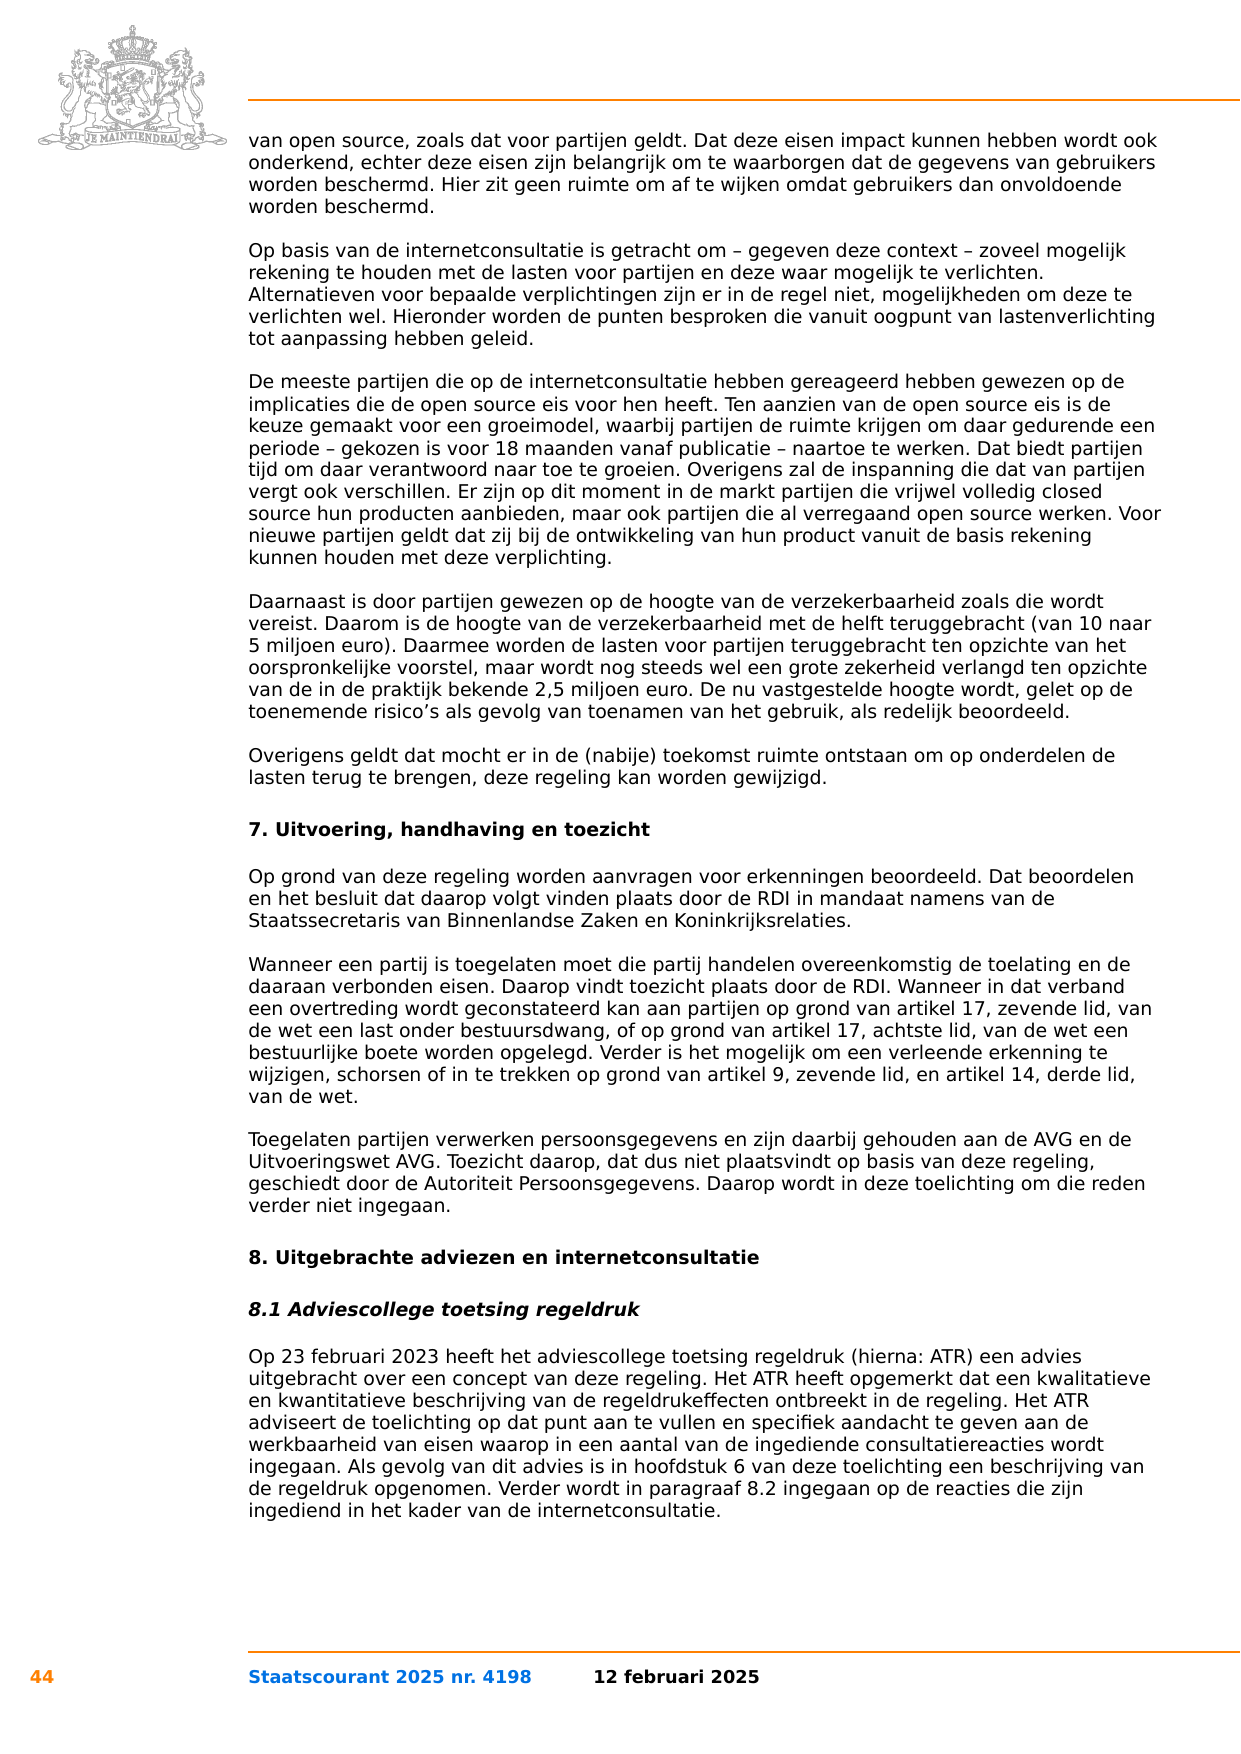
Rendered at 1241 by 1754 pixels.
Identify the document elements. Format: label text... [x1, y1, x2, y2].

text Overigens geldt dat mocht er in de (nabije) toekomst ruimte ontstaan om op onderdelen de lasten terug te brengen, deze regeling kan worden gewijzigd. [248, 745, 1163, 789]
text Wanneer een partij is toegelaten moet die partij handelen overeenkomstig de toelating en de daaraan verbonden eisen. Daarop vindt toezicht plaats door de RDI. Wanneer in dat verband een overtreding wordt geconstateerd kan aan partijen op grond van artikel 17, zevende lid, van de wet een last onder bestuursdwang, of op grond van artikel 17, achtste lid, van de wet een bestuurlijke boete worden opgelegd. Verder is het mogelijk om een verleende erkenning te wijzigen, schorsen of in te trekken op grond van artikel 9, zevende lid, en artikel 14, derde lid, van de wet. [248, 954, 1163, 1107]
text Op grond van deze regeling worden aanvragen voor erkenningen beoordeeld. Dat beoordelen en het besluit dat daarop volgt vinden plaats door de RDI in mandaat namens van de Staatssecretaris van Binnenlandse Zaken en Koninkrijksrelaties. [248, 866, 1163, 932]
text van open source, zoals dat voor partijen geldt. Dat deze eisen impact kunnen hebben wordt ook onderkend, echter deze eisen zijn belangrijk om te waarborgen dat de gegevens van gebruikers worden beschermd. Hier zit geen ruimte om af te wijken omdat gebruikers dan onvoldoende worden beschermd. [248, 130, 1163, 218]
subtitle 7. Uitvoering, handhaving en toezicht [248, 819, 1163, 841]
text Op basis van de internetconsultatie is getracht om – gegeven deze context – zoveel mogelijk rekening te houden met de lasten voor partijen en deze waar mogelijk te verlichten. Alternatieven voor bepaalde verplichtingen zijn er in de regel niet, mogelijkheden om deze te verlichten wel. Hieronder worden de punten besproken die vanuit oogpunt van lastenverlichting tot aanpassing hebben geleid. [248, 240, 1163, 349]
text Toegelaten partijen verwerken persoonsgegevens en zijn daarbij gehouden aan de AVG en de Uitvoeringswet AVG. Toezicht daarop, dat dus niet plaatsvindt op basis van deze regeling, geschiedt door de Autoriteit Persoonsgegevens. Daarop wordt in deze toelichting om die reden verder niet ingegaan. [248, 1129, 1163, 1217]
subtitle 8. Uitgebrachte adviezen en internetconsultatie [248, 1247, 1163, 1269]
text Op 23 februari 2023 heeft het adviescollege toetsing regeldruk (hierna: ATR) een advies uitgebracht over een concept van deze regeling. Het ATR heeft opgemerkt dat een kwalitatieve en kwantitatieve beschrijving van de regeldrukeffecten ontbreekt in de regeling. Het ATR adviseert de toelichting op dat punt aan te vullen en specifiek aandacht te geven aan de werkbaarheid van eisen waarop in een aantal van de ingediende consultatiereacties wordt ingegaan. Als gevolg van dit advies is in hoofdstuk 6 van deze toelichting een beschrijving van de regeldruk opgenomen. Verder wordt in paragraaf 8.2 ingegaan op de reacties die zijn ingediend in het kader van de internetconsultatie. [248, 1346, 1163, 1522]
text De meeste partijen die op de internetconsultatie hebben gereageerd hebben gewezen op de implicaties die de open source eis voor hen heeft. Ten aanzien van de open source eis is de keuze gemaakt voor een groeimodel, waarbij partijen de ruimte krijgen om daar gedurende een periode – gekozen is voor 18 maanden vanaf publicatie – naartoe te werken. Dat biedt partijen tijd om daar verantwoord naar toe te groeien. Overigens zal de inspanning die dat van partijen vergt ook verschillen. Er zijn op dit moment in de markt partijen die vrijwel volledig closed source hun producten aanbieden, maar ook partijen die al verregaand open source werken. Voor nieuwe partijen geldt dat zij bij de ontwikkeling van hun product vanuit de basis rekening kunnen houden met deze verplichting. [248, 371, 1163, 569]
picture [38, 25, 227, 150]
subtitle 8.1 Adviescollege toetsing regeldruk [248, 1299, 1163, 1321]
text Daarnaast is door partijen gewezen op de hoogte van de verzekerbaarheid zoals die wordt vereist. Daarom is de hoogte van de verzekerbaarheid met de helft teruggebracht (van 10 naar 5 miljoen euro). Daarmee worden de lasten voor partijen teruggebracht ten opzichte van het oorspronkelijke voorstel, maar wordt nog steeds wel een grote zekerheid verlangd ten opzichte van de in de praktijk bekende 2,5 miljoen euro. De nu vastgestelde hoogte wordt, gelet op de toenemende risico’s als gevolg van toenamen van het gebruik, als redelijk beoordeeld. [248, 591, 1163, 723]
